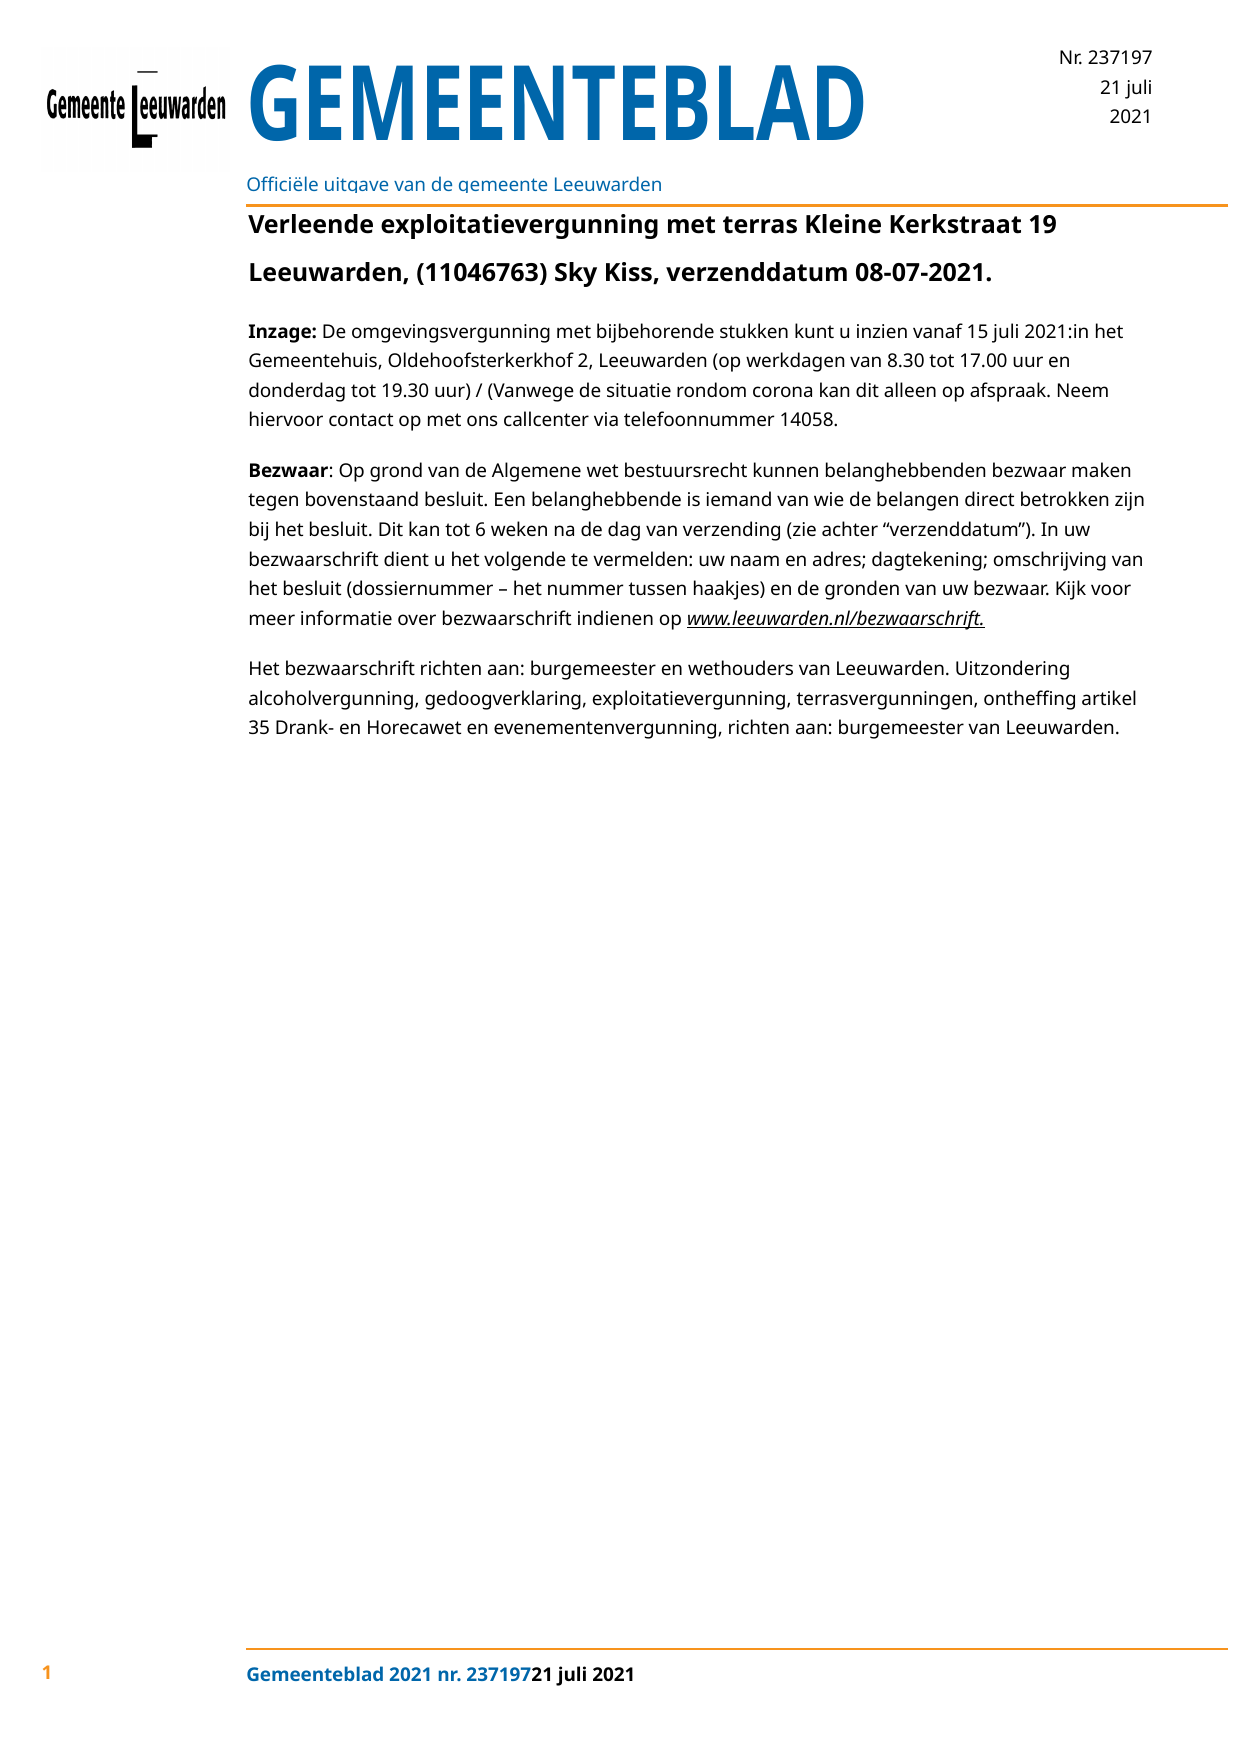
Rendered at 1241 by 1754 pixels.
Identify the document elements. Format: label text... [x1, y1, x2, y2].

text Het bezwaarschrift richten aan: burgemeester en wethouders van Leeuwarden. Uitzondering alcoholvergunning, gedoogverklaring, exploitatievergunning, terrasvergunningen, ontheffing artikel 35 Drank- en Horecawet en evenementenvergunning, richten aan: burgemeester van Leeuwarden. [248, 655, 1152, 740]
text Verleende exploitatievergunning met terras Kleine Kerkstraat 19 Leeuwarden, (11046763) Sky Kiss, verzenddatum 08-07-2021. [248, 207, 1152, 288]
text Inzage: De omgevingsvergunning met bijbehorende stukken kunt u inzien vanaf 15 juli 2021:in het Gemeentehuis, Oldehoofsterkerkhof 2, Leeuwarden (op werkdagen van 8.30 tot 17.00 uur en donderdag tot 19.30 uur) / (Vanwege de situatie rondom corona kan dit alleen op afspraak. Neem hiervoor contact op met ons callcenter via telefoonnummer 14058. [248, 318, 1152, 432]
text Bezwaar: Op grond van de Algemene wet bestuursrecht kunnen belanghebbenden bezwaar maken tegen bovenstaand besluit. Een belanghebbende is iemand van wie de belangen direct betrokken zijn bij het besluit. Dit kan tot 6 weken na de dag van verzending (zie achter “verzenddatum”). In uw bezwaarschrift dient u het volgende te vermelden: uw naam en adres; dagtekening; omschrijving van het besluit (dossiernummer – het nummer tussen haakjes) en de gronden van uw bezwaar. Kijk voor meer informatie over bezwaarschrift indienen op www.leeuwarden.nl/bezwaarschrift. [248, 457, 1152, 631]
picture [41, 47, 231, 172]
